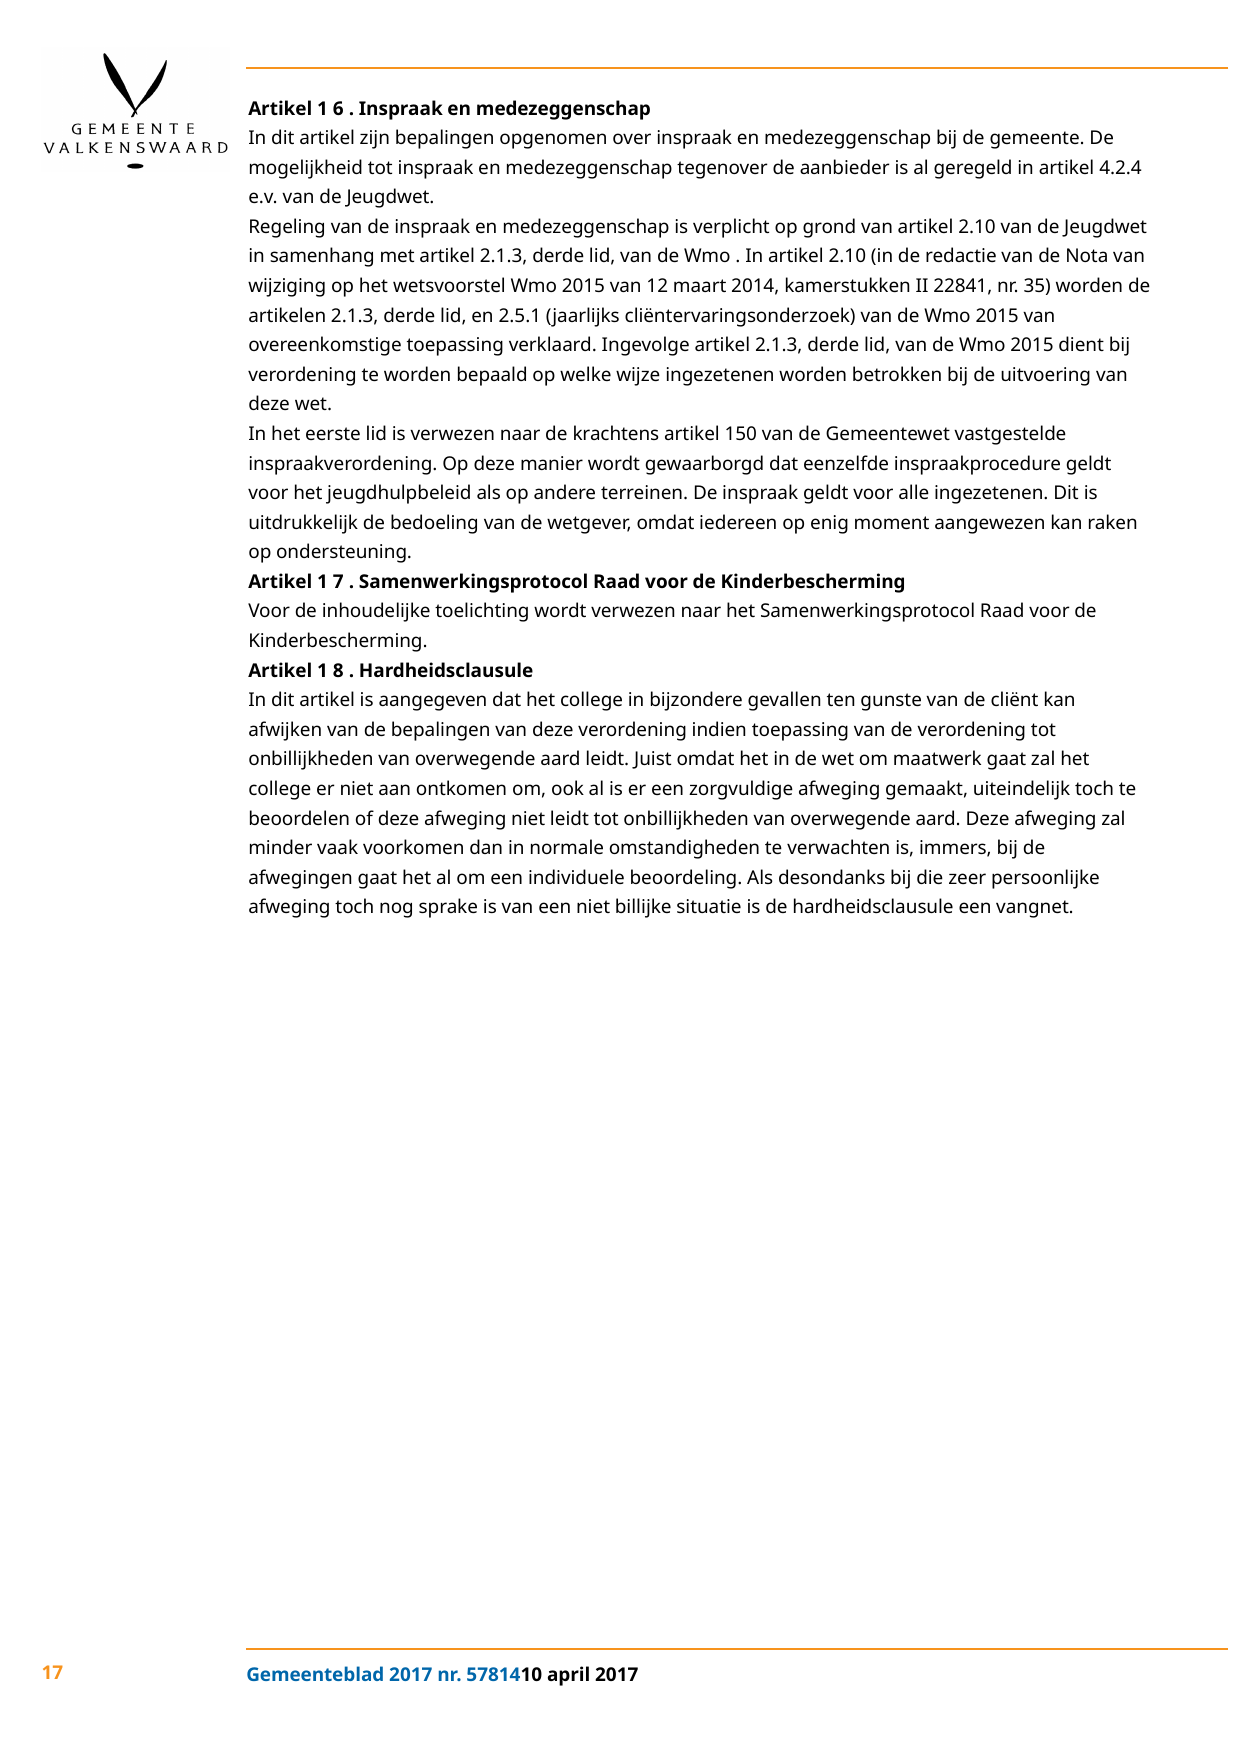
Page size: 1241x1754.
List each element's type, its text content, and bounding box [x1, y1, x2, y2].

text Regeling van de inspraak en medezeggenschap is verplicht op grond van artikel 2.10 van de Jeugdwet in samenhang met artikel 2.1.3, derde lid, van de Wmo . In artikel 2.10 (in de redactie van de Nota van wijziging op het wetsvoorstel Wmo 2015 van 12 maart 2014, kamerstukken II 22841, nr. 35) worden de artikelen 2.1.3, derde lid, en 2.5.1 (jaarlijks cliëntervaringsonderzoek) van de Wmo 2015 van overeenkomstige toepassing verklaard. Ingevolge artikel 2.1.3, derde lid, van de Wmo 2015 dient bij verordening te worden bepaald op welke wijze ingezetenen worden betrokken bij de uitvoering van deze wet. [248, 213, 1152, 416]
picture [41, 47, 231, 172]
text In dit artikel zijn bepalingen opgenomen over inspraak en medezeggenschap bij de gemeente. De mogelijkheid tot inspraak en medezeggenschap tegenover de aanbieder is al geregeld in artikel 4.2.4 e.v. van de Jeugdwet. [248, 124, 1152, 209]
text Voor de inhoudelijke toelichting wordt verwezen naar het Samenwerkingsprotocol Raad voor de Kinderbescherming. [248, 598, 1152, 653]
text In het eerste lid is verwezen naar de krachtens artikel 150 van de Gemeentewet vastgestelde inspraakverordening. Op deze manier wordt gewaarborgd dat eenzelfde inspraakprocedure geldt voor het jeugdhulpbeleid als op andere terreinen. De inspraak geldt voor alle ingezetenen. Dit is uitdrukkelijk de bedoeling van de wetgever, omdat iedereen op enig moment aangewezen kan raken op ondersteuning. [248, 420, 1152, 564]
text Artikel 1 8 . Hardheidsclausule [248, 657, 1152, 683]
text In dit artikel is aangegeven dat het college in bijzondere gevallen ten gunste van de cliënt kan afwijken van de bepalingen van deze verordening indien toepassing van de verordening tot onbillijkheden van overwegende aard leidt. Juist omdat het in de wet om maatwerk gaat zal het college er niet aan ontkomen om, ook al is er een zorgvuldige afweging gemaakt, uiteindelijk toch te beoordelen of deze afweging niet leidt tot onbillijkheden van overwegende aard. Deze afweging zal minder vaak voorkomen dan in normale omstandigheden te verwachten is, immers, bij de afwegingen gaat het al om een individuele beoordeling. Als desondanks bij die zeer persoonlijke afweging toch nog sprake is van een niet billijke situatie is de hardheidsclausule een vangnet. [248, 686, 1152, 919]
text Artikel 1 7 . Samenwerkingsprotocol Raad voor de Kinderbescherming [248, 568, 1152, 594]
text Artikel 1 6 . Inspraak en medezeggenschap [248, 95, 1152, 121]
